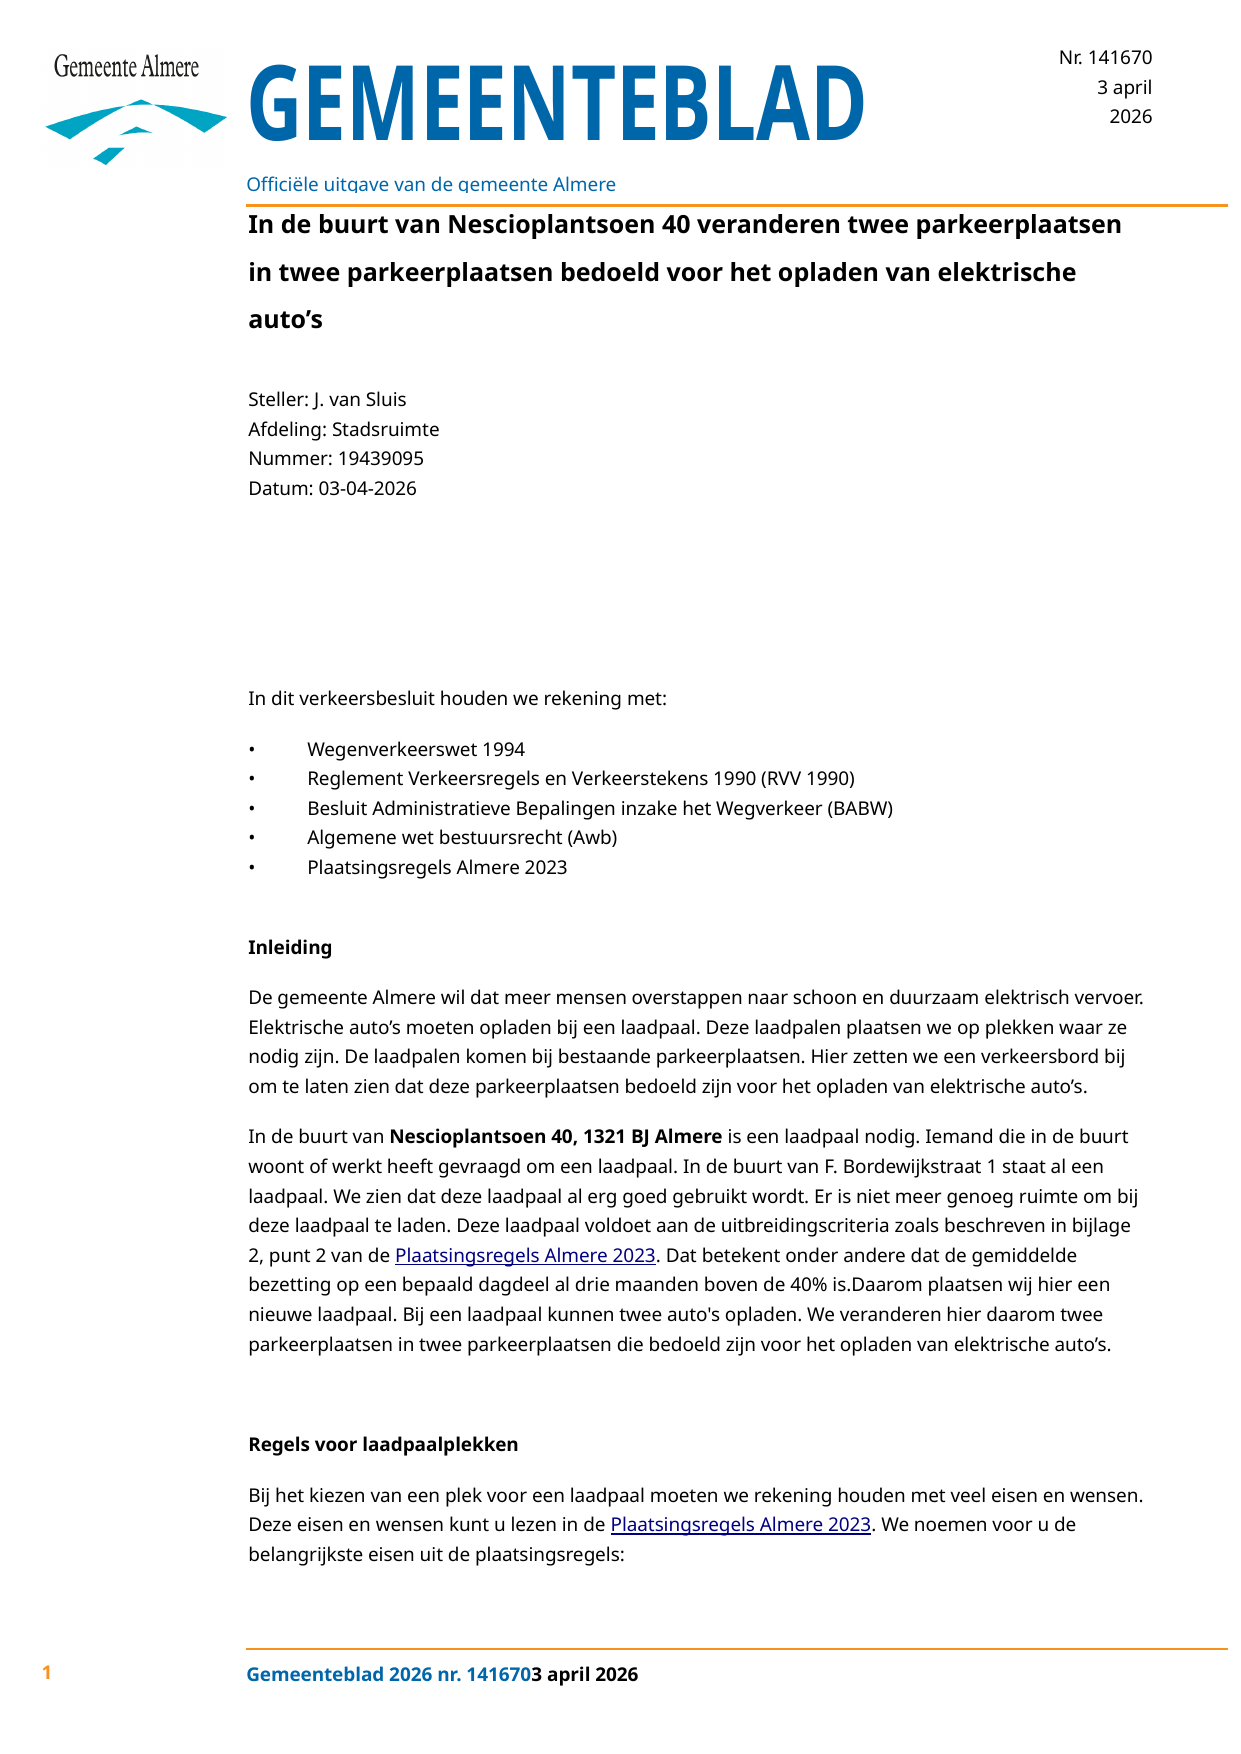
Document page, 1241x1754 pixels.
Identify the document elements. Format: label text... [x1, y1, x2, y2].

list Algemene wet bestuursrecht (Awb) [248, 824, 1152, 850]
list Wegenverkeerswet 1994 [248, 736, 1152, 762]
text In dit verkeersbesluit houden we rekening met: [248, 685, 1152, 711]
picture [41, 47, 231, 172]
text Afdeling: Stadsruimte [248, 416, 1152, 442]
text In de buurt van Nescioplantsoen 40 veranderen twee parkeerplaatsen in twee parkeerplaatsen bedoeld voor het opladen van elektrische auto’s [248, 207, 1152, 336]
list Reglement Verkeersregels en Verkeerstekens 1990 (RVV 1990) [248, 765, 1152, 791]
text Nummer: 19439095 [248, 445, 1152, 471]
text In de buurt van Nescioplantsoen 40, 1321 BJ Almere is een laadpaal nodig. Iemand die in de buurt woont of werkt heeft gevraagd om een laadpaal. In de buurt van F. Bordewijkstraat 1 staat al een laadpaal. We zien dat deze laadpaal al erg goed gebruikt wordt. Er is niet meer genoeg ruimte om bij deze laadpaal te laden. Deze laadpaal voldoet aan de uitbreidingscriteria zoals beschreven in bijlage 2, punt 2 van de Plaatsingsregels Almere 2023. Dat betekent onder andere dat de gemiddelde bezetting op een bepaald dagdeel al drie maanden boven de 40% is.Daarom plaatsen wij hier een nieuwe laadpaal. Bij een laadpaal kunnen twee auto's opladen. We veranderen hier daarom twee parkeerplaatsen in twee parkeerplaatsen die bedoeld zijn voor het opladen van elektrische auto’s. [248, 1124, 1152, 1357]
text Steller: J. van Sluis [248, 386, 1152, 412]
text Regels voor laadpaalplekken [248, 1432, 1152, 1457]
text Inleiding [248, 934, 1152, 960]
text Datum: 03-04-2026 [248, 475, 1152, 501]
text De gemeente Almere wil dat meer mensen overstappen naar schoon en duurzaam elektrisch vervoer. Elektrische auto’s moeten opladen bij een laadpaal. Deze laadpalen plaatsen we op plekken waar ze nodig zijn. De laadpalen komen bij bestaande parkeerplaatsen. Hier zetten we een verkeersbord bij om te laten zien dat deze parkeerplaatsen bedoeld zijn voor het opladen van elektrische auto’s. [248, 984, 1152, 1099]
text Bij het kiezen van een plek voor een laadpaal moeten we rekening houden met veel eisen en wensen. Deze eisen en wensen kunt u lezen in de Plaatsingsregels Almere 2023. We noemen voor u de belangrijkste eisen uit de plaatsingsregels: [248, 1482, 1152, 1567]
list Plaatsingsregels Almere 2023 [248, 854, 1152, 880]
list Besluit Administratieve Bepalingen inzake het Wegverkeer (BABW) [248, 795, 1152, 821]
